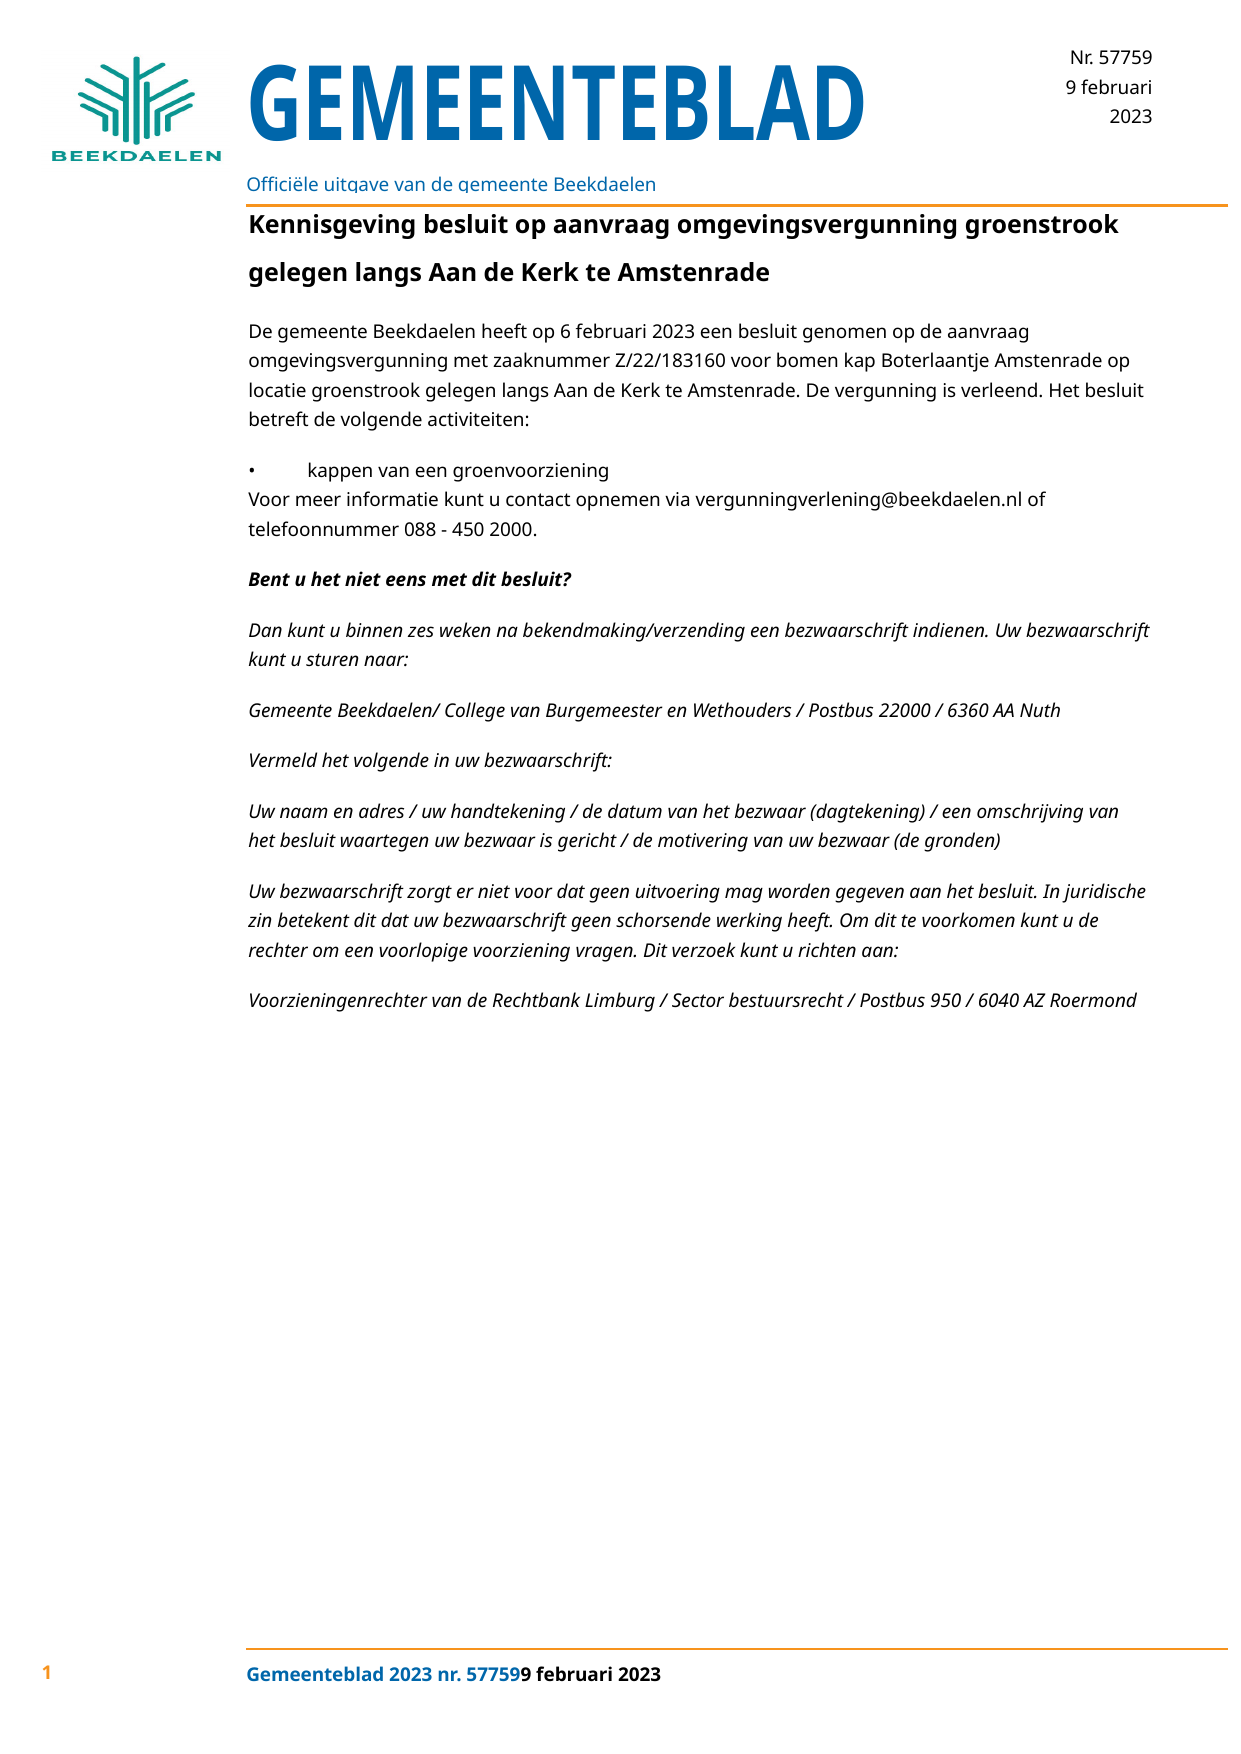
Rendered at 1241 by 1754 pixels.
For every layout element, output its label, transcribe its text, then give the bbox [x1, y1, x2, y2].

picture [41, 47, 231, 172]
text Voorzieningenrechter van de Rechtbank Limburg / Sector bestuursrecht / Postbus 950 / 6040 AZ Roermond [248, 987, 1152, 1013]
text Kennisgeving besluit op aanvraag omgevingsvergunning groenstrook gelegen langs Aan de Kerk te Amstenrade [248, 207, 1152, 288]
text Gemeente Beekdaelen/ College van Burgemeester en Wethouders / Postbus 22000 / 6360 AA Nuth [248, 697, 1152, 723]
list kappen van een groenvoorziening [248, 457, 1152, 483]
text Dan kunt u binnen zes weken na bekendmaking/verzending een bezwaarschrift indienen. Uw bezwaarschrift kunt u sturen naar: [248, 617, 1152, 672]
text Uw bezwaarschrift zorgt er niet voor dat geen uitvoering mag worden gegeven aan het besluit. In juridische zin betekent dit dat uw bezwaarschrift geen schorsende werking heeft. Om dit te voorkomen kunt u de rechter om een voorlopige voorziening vragen. Dit verzoek kunt u richten aan: [248, 878, 1152, 963]
text Vermeld het volgende in uw bezwaarschrift: [248, 747, 1152, 773]
text Bent u het niet eens met dit besluit? [248, 567, 1152, 592]
text Uw naam en adres / uw handtekening / de datum van het bezwaar (dagtekening) / een omschrijving van het besluit waartegen uw bezwaar is gericht / de motivering van uw bezwaar (de gronden) [248, 798, 1152, 853]
text De gemeente Beekdaelen heeft op 6 februari 2023 een besluit genomen op de aanvraag omgevingsvergunning met zaaknummer Z/22/183160 voor bomen kap Boterlaantje Amstenrade op locatie groenstrook gelegen langs Aan de Kerk te Amstenrade. De vergunning is verleend. Het besluit betreft de volgende activiteiten: [248, 318, 1152, 432]
text Voor meer informatie kunt u contact opnemen via vergunningverlening@beekdaelen.nl of telefoonnummer 088 - 450 2000. [248, 487, 1152, 542]
